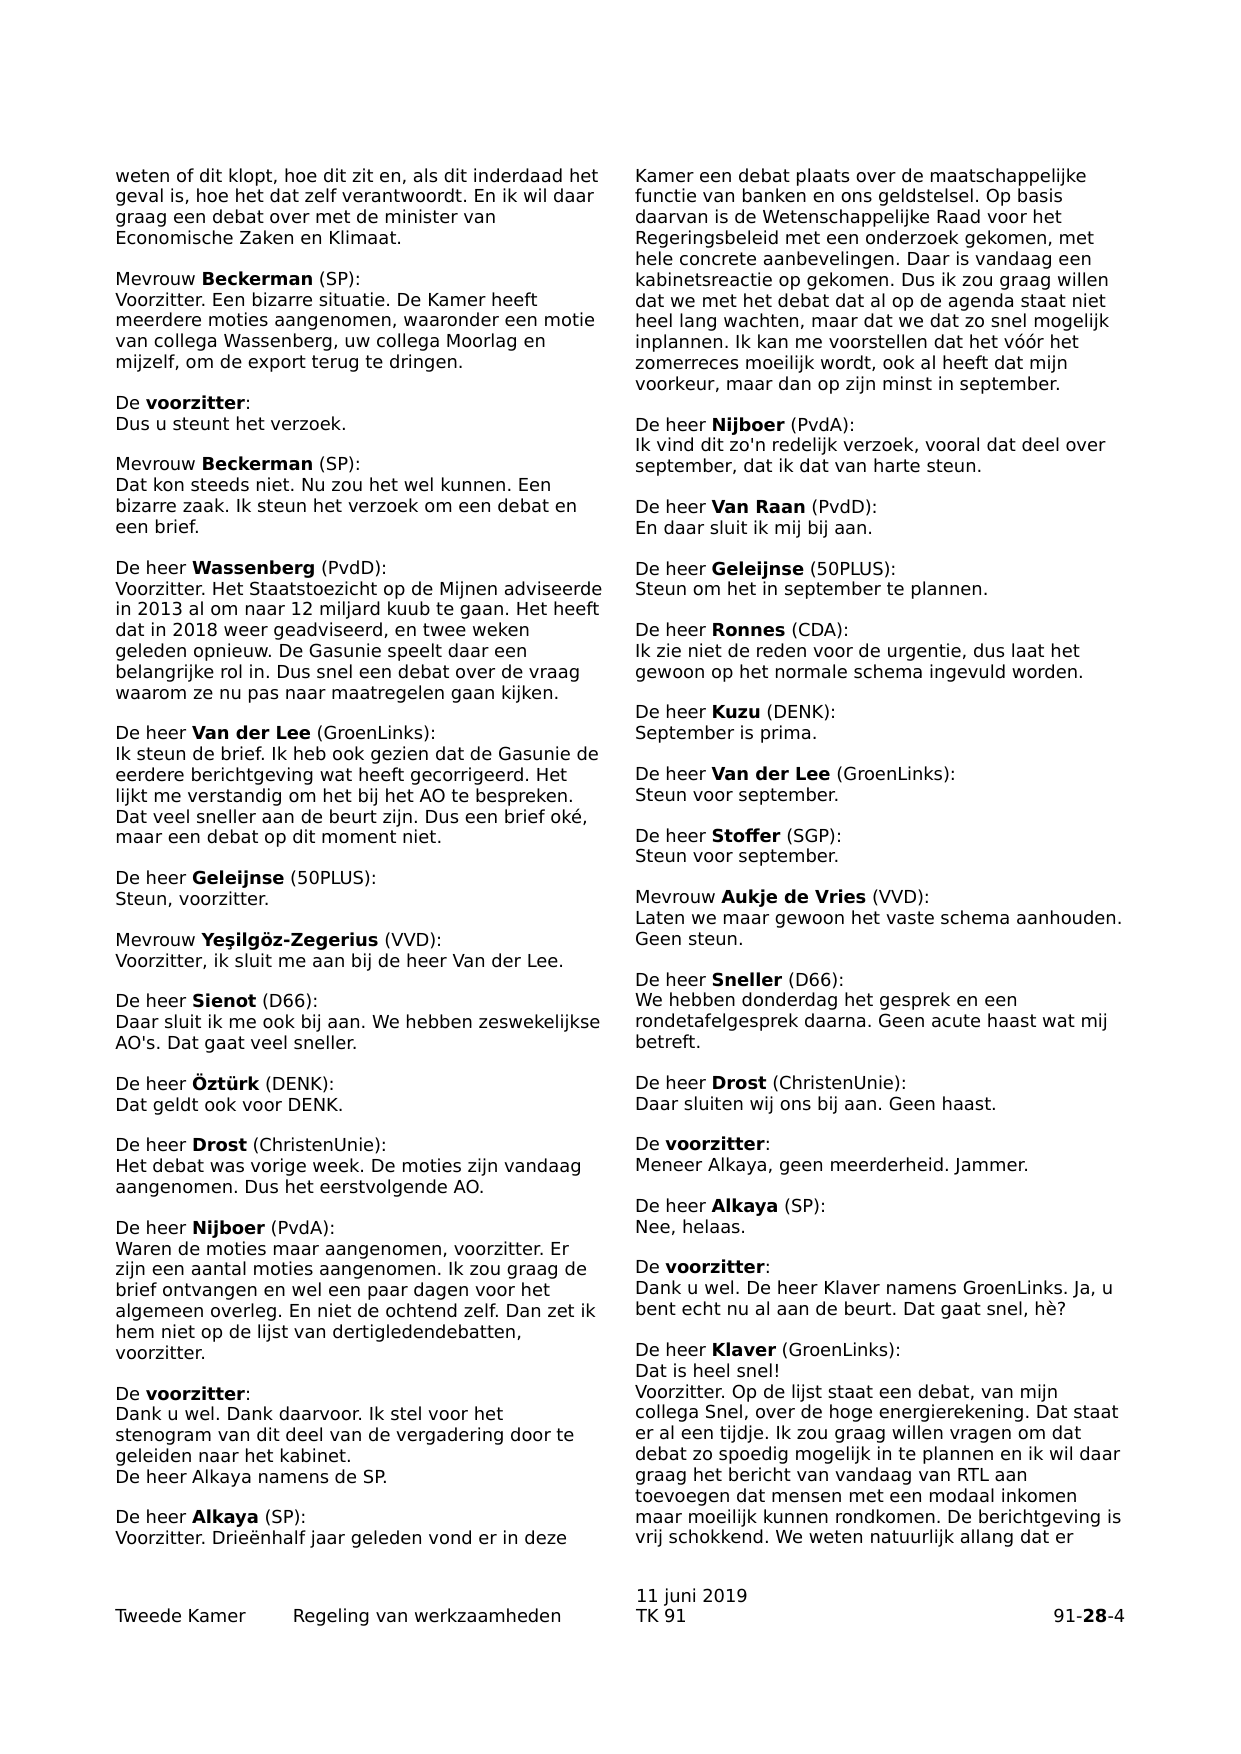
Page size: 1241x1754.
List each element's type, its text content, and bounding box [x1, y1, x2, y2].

text Dat is heel snel! [635, 1361, 1125, 1381]
text September is prima. [635, 723, 1125, 744]
text Nee, helaas. [635, 1217, 1125, 1237]
text De heer Drost (ChristenUnie): [635, 1073, 1125, 1093]
text Dat kon steeds niet. Nu zou het wel kunnen. Een bizarre zaak. Ik steun het verzoek om een debat en een brief. [115, 475, 605, 537]
text De heer Geleijnse (50PLUS): [635, 558, 1125, 579]
text De heer Klaver (GroenLinks): [635, 1340, 1125, 1361]
text De heer Öztürk (DENK): [115, 1074, 605, 1094]
text Laten we maar gewoon het vaste schema aanhouden. Geen steun. [635, 908, 1125, 949]
text Mevrouw Beckerman (SP): [115, 269, 605, 289]
text De voorzitter: [115, 1383, 605, 1404]
text De heer Alkaya (SP): [115, 1507, 605, 1528]
text Kamer een debat plaats over de maatschappelijke functie van banken en ons geldstelsel. Op basis daarvan is de Wetenschappelijke Raad voor het Regeringsbeleid met een onderzoek gekomen, met hele concrete aanbevelingen. Daar is vandaag een kabinetsreactie op gekomen. Dus ik zou graag willen dat we met het debat dat al op de agenda staat niet heel lang wachten, maar dat we dat zo snel mogelijk inplannen. Ik kan me voorstellen dat het vóór het zomerreces moeilijk wordt, ook al heeft dat mijn voorkeur, maar dan op zijn minst in september. [635, 165, 1125, 394]
text Waren de moties maar aangenomen, voorzitter. Er zijn een aantal moties aangenomen. Ik zou graag de brief ontvangen en wel een paar dagen voor het algemeen overleg. En niet de ochtend zelf. Dan zet ik hem niet op de lijst van dertigledendebatten, voorzitter. [115, 1238, 605, 1363]
text Voorzitter. Drieënhalf jaar geleden vond er in deze [115, 1528, 605, 1549]
text Steun, voorzitter. [115, 889, 605, 910]
text weten of dit klopt, hoe dit zit en, als dit inderdaad het geval is, hoe het dat zelf verantwoordt. En ik wil daar graag een debat over met de minister van Economische Zaken en Klimaat. [115, 165, 605, 249]
text De heer Nijboer (PvdA): [115, 1218, 605, 1238]
text En daar sluit ik mij bij aan. [635, 518, 1125, 538]
text Voorzitter. Een bizarre situatie. De Kamer heeft meerdere moties aangenomen, waaronder een motie van collega Wassenberg, uw collega Moorlag en mijzelf, om de export terug te dringen. [115, 289, 605, 373]
text Steun om het in september te plannen. [635, 579, 1125, 600]
text Mevrouw Yeşilgöz-Zegerius (VVD): [115, 930, 605, 950]
text De heer Kuzu (DENK): [635, 702, 1125, 723]
text Mevrouw Aukje de Vries (VVD): [635, 887, 1125, 908]
text We hebben donderdag het gesprek en een rondetafelgesprek daarna. Geen acute haast wat mij betreft. [635, 990, 1125, 1053]
text Ik vind dit zo'n redelijk verzoek, vooral dat deel over september, dat ik dat van harte steun. [635, 435, 1125, 477]
text Ik steun de brief. Ik heb ook gezien dat de Gasunie de eerdere berichtgeving wat heeft gecorrigeerd. Het lijkt me verstandig om het bij het AO te bespreken. Dat veel sneller aan de beurt zijn. Dus een brief oké, maar een debat op dit moment niet. [115, 744, 605, 848]
text De heer Stoffer (SGP): [635, 826, 1125, 846]
text Meneer Alkaya, geen meerderheid. Jammer. [635, 1155, 1125, 1176]
text De heer Ronnes (CDA): [635, 620, 1125, 641]
text De heer Alkaya namens de SP. [115, 1467, 605, 1487]
text De voorzitter: [635, 1134, 1125, 1155]
text De heer Van der Lee (GroenLinks): [635, 764, 1125, 785]
text De heer Van Raan (PvdD): [635, 497, 1125, 518]
text Steun voor september. [635, 846, 1125, 867]
text De heer Sienot (D66): [115, 991, 605, 1012]
text De heer Nijboer (PvdA): [635, 414, 1125, 435]
text De voorzitter: [115, 393, 605, 413]
text De heer Geleijnse (50PLUS): [115, 868, 605, 889]
text Dank u wel. Dank daarvoor. Ik stel voor het stenogram van dit deel van de vergadering door te geleiden naar het kabinet. [115, 1404, 605, 1467]
text De heer Wassenberg (PvdD): [115, 557, 605, 578]
text Ik zie niet de reden voor de urgentie, dus laat het gewoon op het normale schema ingevuld worden. [635, 641, 1125, 682]
text Het debat was vorige week. De moties zijn vandaag aangenomen. Dus het eerstvolgende AO. [115, 1156, 605, 1198]
text Mevrouw Beckerman (SP): [115, 454, 605, 475]
text Voorzitter, ik sluit me aan bij de heer Van der Lee. [115, 950, 605, 971]
text De heer Drost (ChristenUnie): [115, 1135, 605, 1156]
text Steun voor september. [635, 785, 1125, 806]
text De heer Van der Lee (GroenLinks): [115, 723, 605, 744]
text De voorzitter: [635, 1257, 1125, 1278]
text Dank u wel. De heer Klaver namens GroenLinks. Ja, u bent echt nu al aan de beurt. Dat gaat snel, hè? [635, 1278, 1125, 1320]
text De heer Sneller (D66): [635, 969, 1125, 990]
text Voorzitter. Op de lijst staat een debat, van mijn collega Snel, over de hoge energierekening. Dat staat er al een tijdje. Ik zou graag willen vragen om dat debat zo spoedig mogelijk in te plannen en ik wil daar graag het bericht van vandaag van RTL aan toevoegen dat mensen met een modaal inkomen maar moeilijk kunnen rondkomen. De berichtgeving is vrij schokkend. We weten natuurlijk allang dat er [635, 1381, 1125, 1548]
text Dat geldt ook voor DENK. [115, 1094, 605, 1115]
text De heer Alkaya (SP): [635, 1196, 1125, 1217]
text Dus u steunt het verzoek. [115, 413, 605, 434]
text Voorzitter. Het Staatstoezicht op de Mijnen adviseerde in 2013 al om naar 12 miljard kuub te gaan. Het heeft dat in 2018 weer geadviseerd, en twee weken geleden opnieuw. De Gasunie speelt daar een belangrijke rol in. Dus snel een debat over de vraag waarom ze nu pas naar maatregelen gaan kijken. [115, 578, 605, 703]
text Daar sluiten wij ons bij aan. Geen haast. [635, 1093, 1125, 1114]
text Daar sluit ik me ook bij aan. We hebben zeswekelijkse AO's. Dat gaat veel sneller. [115, 1012, 605, 1054]
